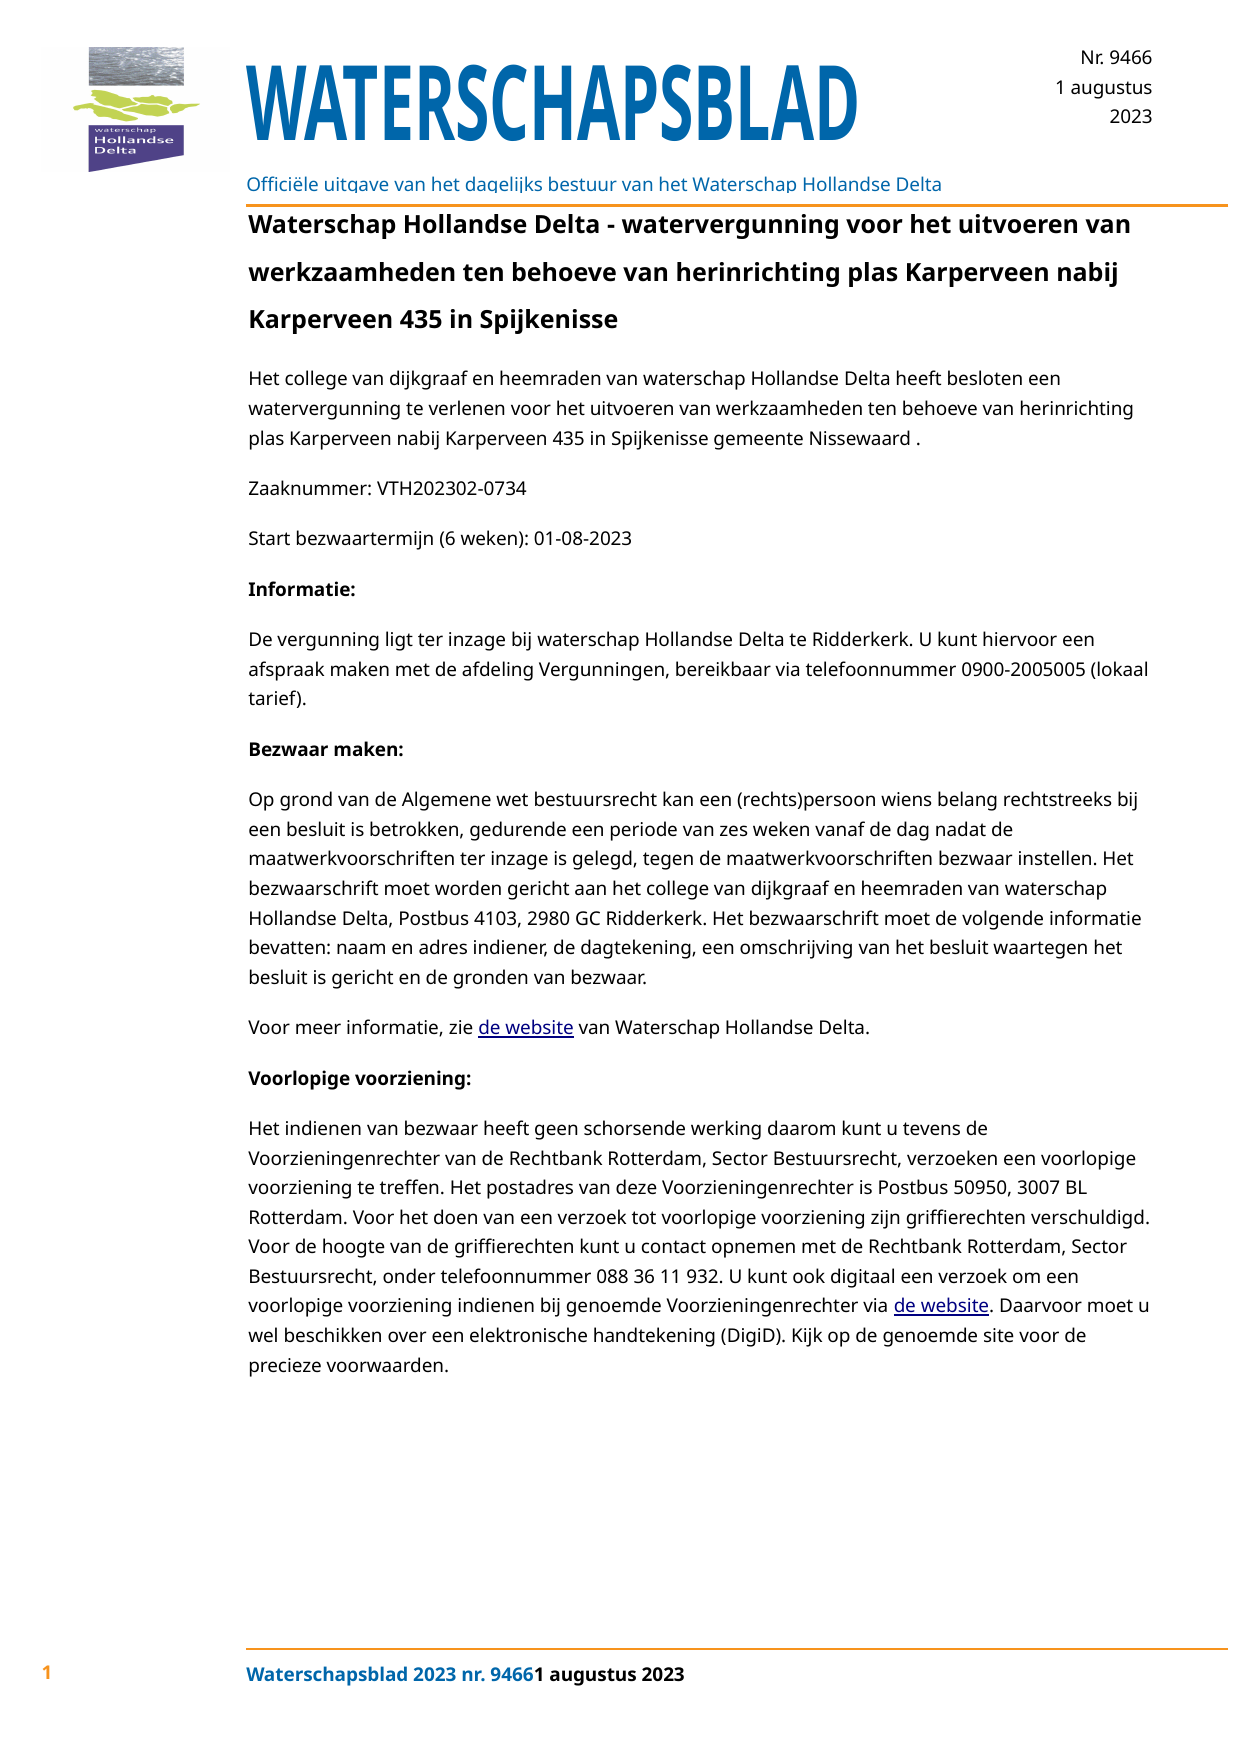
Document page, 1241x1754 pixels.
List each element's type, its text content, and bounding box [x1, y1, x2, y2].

text Op grond van de Algemene wet bestuursrecht kan een (rechts)persoon wiens belang rechtstreeks bij een besluit is betrokken, gedurende een periode van zes weken vanaf de dag nadat de maatwerkvoorschriften ter inzage is gelegd, tegen de maatwerkvoorschriften bezwaar instellen. Het bezwaarschrift moet worden gericht aan het college van dijkgraaf en heemraden van waterschap Hollandse Delta, Postbus 4103, 2980 GC Ridderkerk. Het bezwaarschrift moet de volgende informatie bevatten: naam en adres indiener, de dagtekening, een omschrijving van het besluit waartegen het besluit is gericht en de gronden van bezwaar. [248, 786, 1152, 989]
text Start bezwaartermijn (6 weken): 01-08-2023 [248, 526, 1152, 551]
text Waterschap Hollandse Delta - watervergunning voor het uitvoeren van werkzaamheden ten behoeve van herinrichting plas Karperveen nabij Karperveen 435 in Spijkenisse [248, 207, 1152, 336]
text De vergunning ligt ter inzage bij waterschap Hollandse Delta te Ridderkerk. U kunt hiervoor een afspraak maken met de afdeling Vergunningen, bereikbaar via telefoonnummer 0900-2005005 (lokaal tarief). [248, 626, 1152, 711]
text Het indienen van bezwaar heeft geen schorsende werking daarom kunt u tevens de Voorzieningenrechter van de Rechtbank Rotterdam, Sector Bestuursrecht, verzoeken een voorlopige voorziening te treffen. Het postadres van deze Voorzieningenrechter is Postbus 50950, 3007 BL Rotterdam. Voor het doen van een verzoek tot voorlopige voorziening zijn griffierechten verschuldigd. Voor de hoogte van de griffierechten kunt u contact opnemen met de Rechtbank Rotterdam, Sector Bestuursrecht, onder telefoonnummer 088 36 11 932. U kunt ook digitaal een verzoek om een voorlopige voorziening indienen bij genoemde Voorzieningenrechter via de website. Daarvoor moet u wel beschikken over een elektronische handtekening (DigiD). Kijk op de genoemde site voor de precieze voorwaarden. [248, 1115, 1152, 1377]
text Voorlopige voorziening: [248, 1065, 1152, 1090]
text Voor meer informatie, zie de website van Waterschap Hollandse Delta. [248, 1014, 1152, 1040]
text Het college van dijkgraaf en heemraden van waterschap Hollandse Delta heeft besloten een watervergunning te verlenen voor het uitvoeren van werkzaamheden ten behoeve van herinrichting plas Karperveen nabij Karperveen 435 in Spijkenisse gemeente Nissewaard . [248, 366, 1152, 450]
text Bezwaar maken: [248, 736, 1152, 762]
text Zaaknummer: VTH202302-0734 [248, 475, 1152, 501]
text Informatie: [248, 576, 1152, 602]
picture [41, 47, 231, 172]
